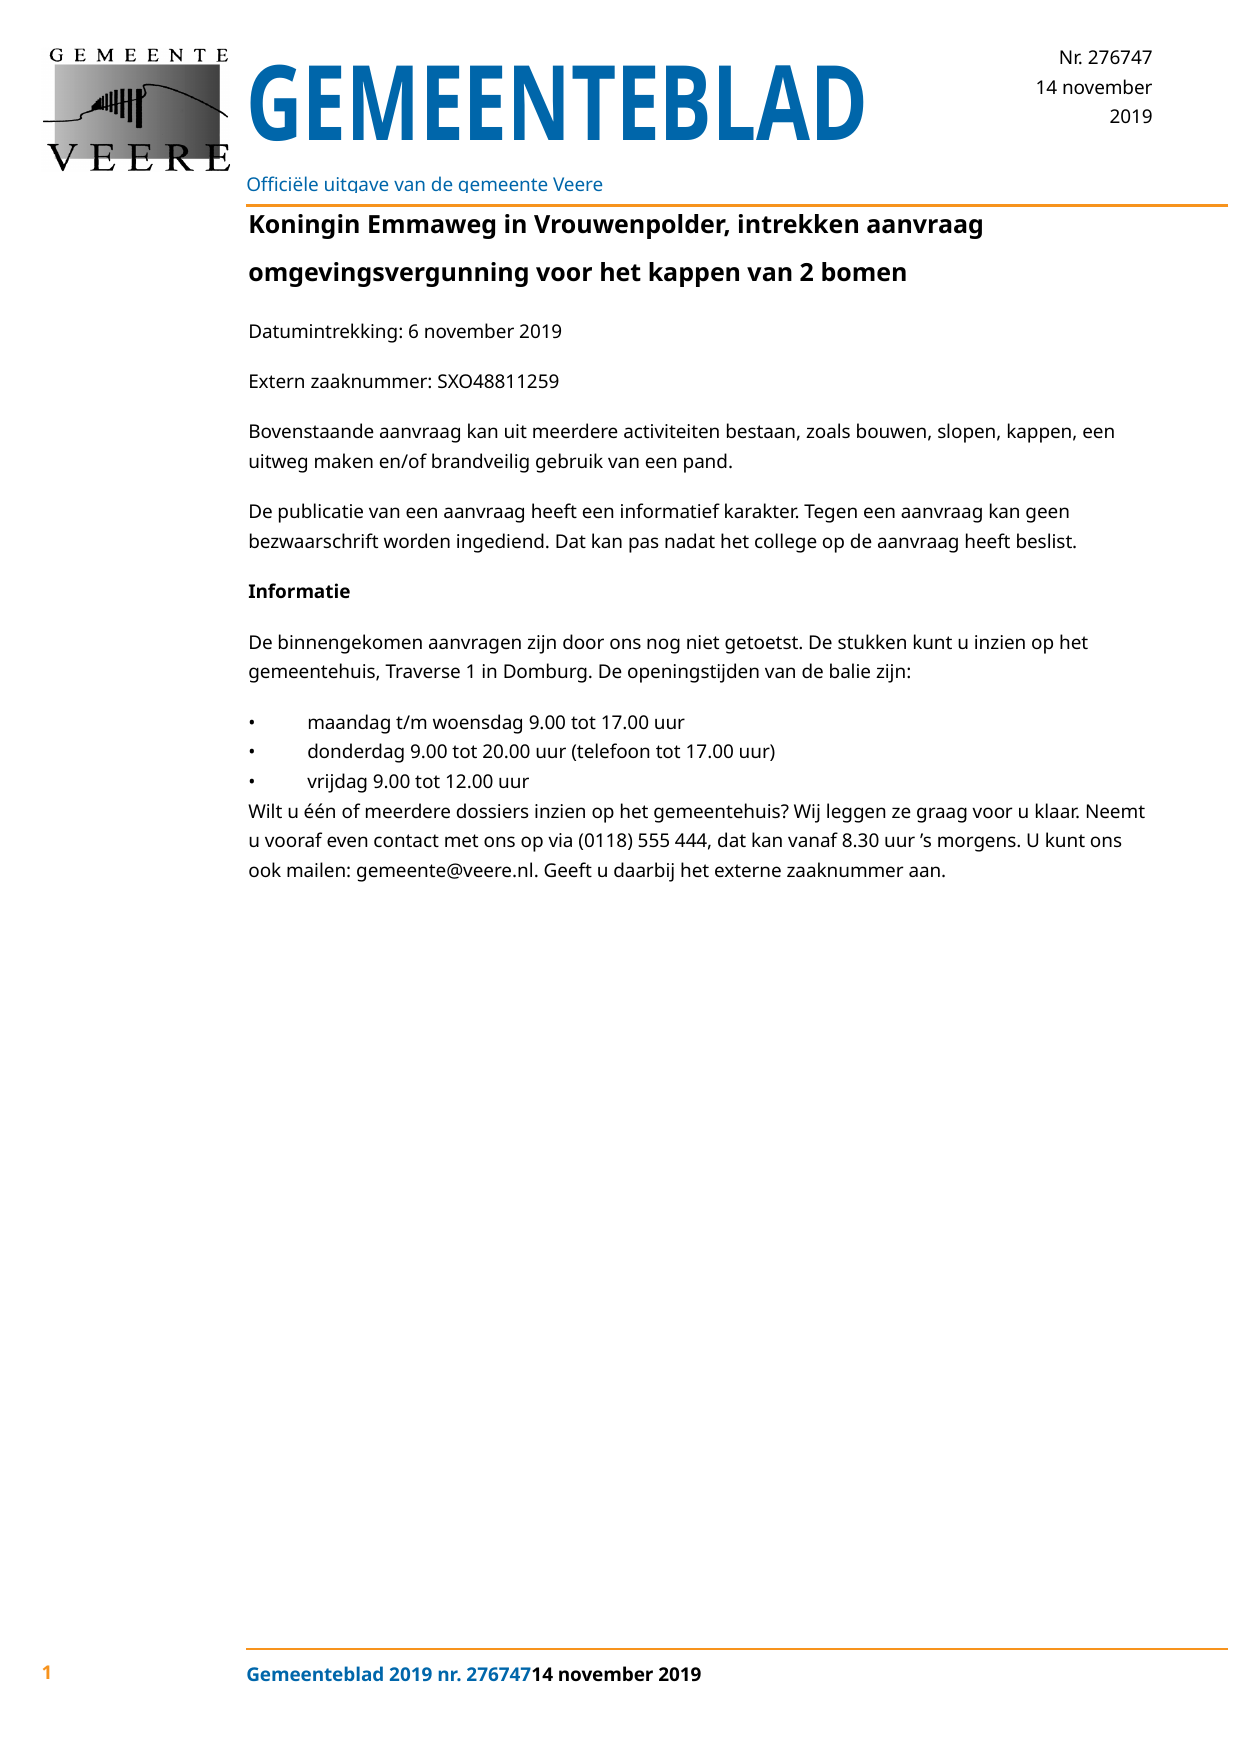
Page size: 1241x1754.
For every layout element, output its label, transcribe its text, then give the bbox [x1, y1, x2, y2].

text Informatie [248, 579, 1152, 604]
text Wilt u één of meerdere dossiers inzien op het gemeentehuis? Wij leggen ze graag voor u klaar. Neemt u vooraf even contact met ons op via (0118) 555 444, dat kan vanaf 8.30 uur ’s morgens. U kunt ons ook mailen: gemeente@veere.nl. Geeft u daarbij het externe zaaknummer aan. [248, 798, 1152, 883]
text De publicatie van een aanvraag heeft een informatief karakter. Tegen een aanvraag kan geen bezwaarschrift worden ingediend. Dat kan pas nadat het college op de aanvraag heeft beslist. [248, 499, 1152, 554]
list vrijdag 9.00 tot 12.00 uur [248, 768, 1152, 794]
text Bovenstaande aanvraag kan uit meerdere activiteiten bestaan, zoals bouwen, slopen, kappen, een uitweg maken en/of brandveilig gebruik van een pand. [248, 419, 1152, 474]
picture [41, 47, 231, 172]
text Extern zaaknummer: SXO48811259 [248, 368, 1152, 394]
text Koningin Emmaweg in Vrouwenpolder, intrekken aanvraag omgevingsvergunning voor het kappen van 2 bomen [248, 207, 1152, 288]
text De binnengekomen aanvragen zijn door ons nog niet getoetst. De stukken kunt u inzien op het gemeentehuis, Traverse 1 in Domburg. De openingstijden van de balie zijn: [248, 629, 1152, 684]
list maandag t/m woensdag 9.00 tot 17.00 uur [248, 709, 1152, 735]
text Datumintrekking: 6 november 2019 [248, 318, 1152, 344]
list donderdag 9.00 tot 20.00 uur (telefoon tot 17.00 uur) [248, 739, 1152, 764]
